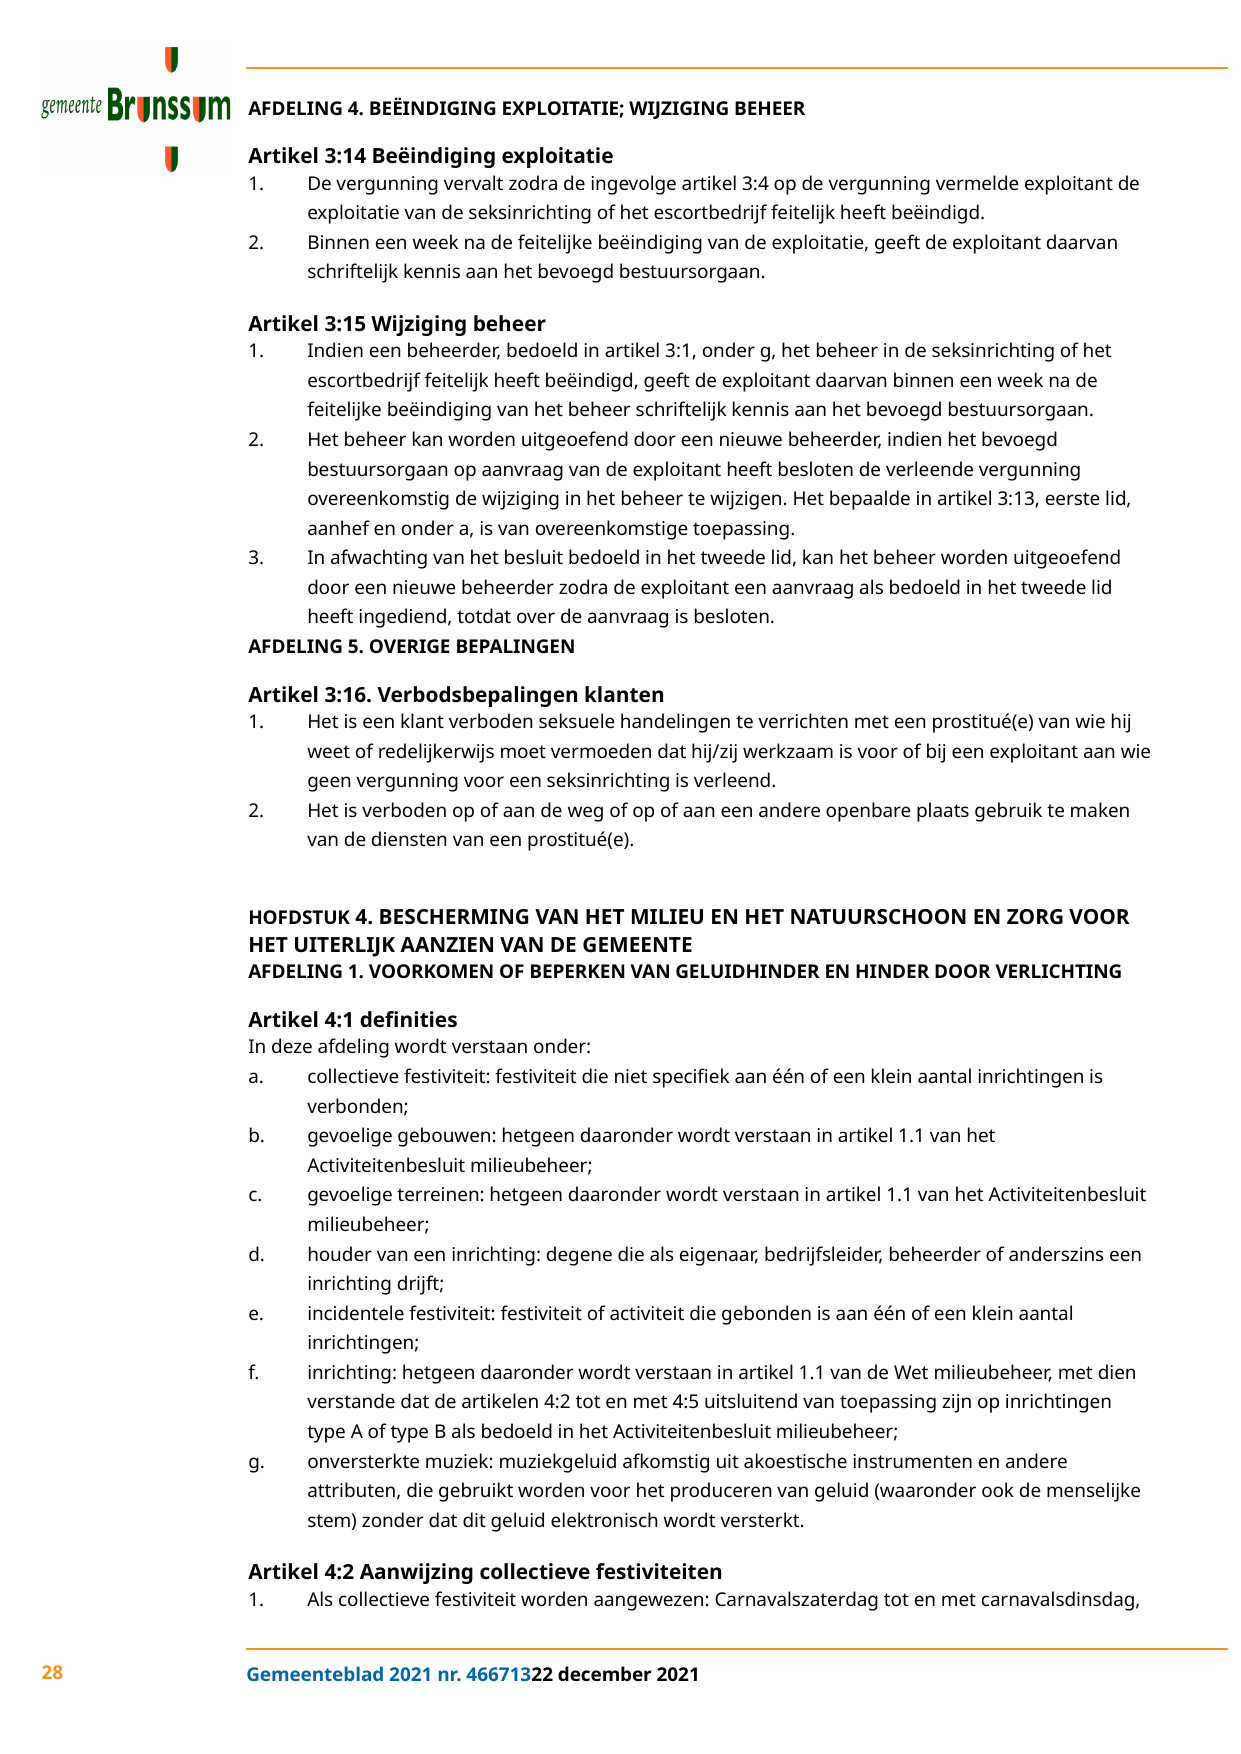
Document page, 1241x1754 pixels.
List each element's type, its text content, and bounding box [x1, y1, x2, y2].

list Het is een klant verboden seksuele handelingen te verrichten met een prostitué(e) van wie hij weet of redelijkerwijs moet vermoeden dat hij/zij werkzaam is voor of bij een exploitant aan wie geen vergunning voor een seksinrichting is verleend. [248, 708, 1152, 793]
list Als collectieve festiviteit worden aangewezen: Carnavalszaterdag tot en met carnavalsdinsdag, [248, 1586, 1152, 1612]
list Het beheer kan worden uitgeoefend door een nieuwe beheerder, indien het bevoegd bestuursorgaan op aanvraag van de exploitant heeft besloten de verleende vergunning overeenkomstig de wijziging in het beheer te wijzigen. Het bepaalde in artikel 3:13, eerste lid, aanhef en onder a, is van overeenkomstige toepassing. [248, 426, 1152, 541]
list Het is verboden op of aan de weg of op of aan een andere openbare plaats gebruik te maken van de diensten van een prostitué(e). [248, 797, 1152, 852]
list De vergunning vervalt zodra de ingevolge artikel 3:4 op de vergunning vermelde exploitant de exploitatie van de seksinrichting of het escortbedrijf feitelijk heeft beëindigd. [248, 170, 1152, 225]
text AFDELING 1. VOORKOMEN OF BEPERKEN VAN GELUIDHINDER EN HINDER DOOR VERLICHTING [248, 959, 1152, 984]
text Artikel 3:14 Beëindiging exploitatie [248, 141, 1152, 170]
list incidentele festiviteit: festiviteit of activiteit die gebonden is aan één of een klein aantal inrichtingen; [248, 1300, 1152, 1355]
list collectieve festiviteit: festiviteit die niet specifiek aan één of een klein aantal inrichtingen is verbonden; [248, 1063, 1152, 1118]
text Artikel 3:16. Verbodsbepalingen klanten [248, 680, 1152, 708]
list gevoelige gebouwen: hetgeen daaronder wordt verstaan in artikel 1.1 van het Activiteitenbesluit milieubeheer; [248, 1122, 1152, 1178]
text Artikel 3:15 Wijziging beheer [248, 309, 1152, 337]
list Indien een beheerder, bedoeld in artikel 3:1, onder g, het beheer in de seksinrichting of het escortbedrijf feitelijk heeft beëindigd, geeft de exploitant daarvan binnen een week na de feitelijke beëindiging van het beheer schriftelijk kennis aan het bevoegd bestuursorgaan. [248, 337, 1152, 422]
list inrichting: hetgeen daaronder wordt verstaan in artikel 1.1 van de Wet milieubeheer, met dien verstande dat de artikelen 4:2 tot en met 4:5 uitsluitend van toepassing zijn op inrichtingen type A of type B als bedoeld in het Activiteitenbesluit milieubeheer; [248, 1359, 1152, 1444]
picture [41, 47, 231, 172]
text Artikel 4:2 Aanwijzing collectieve festiviteiten [248, 1557, 1152, 1586]
list Binnen een week na de feitelijke beëindiging van de exploitatie, geeft de exploitant daarvan schriftelijk kennis aan het bevoegd bestuursorgaan. [248, 229, 1152, 284]
list houder van een inrichting: degene die als eigenaar, bedrijfsleider, beheerder of anderszins een inrichting drijft; [248, 1241, 1152, 1296]
text AFDELING 4. BEËINDIGING EXPLOITATIE; WIJZIGING BEHEER [248, 95, 1152, 121]
list gevoelige terreinen: hetgeen daaronder wordt verstaan in artikel 1.1 van het Activiteitenbesluit milieubeheer; [248, 1182, 1152, 1237]
text AFDELING 5. OVERIGE BEPALINGEN [248, 633, 1152, 659]
list onversterkte muziek: muziekgeluid afkomstig uit akoestische instrumenten en andere attributen, die gebruikt worden voor het produceren van geluid (waaronder ook de menselijke stem) zonder dat dit geluid elektronisch wordt versterkt. [248, 1448, 1152, 1533]
text HOFDSTUK 4. BESCHERMING VAN HET MILIEU EN HET NATUURSCHOON EN ZORG VOOR HET UITERLIJK AANZIEN VAN DE GEMEENTE [248, 902, 1152, 959]
list In afwachting van het besluit bedoeld in het tweede lid, kan het beheer worden uitgeoefend door een nieuwe beheerder zodra de exploitant een aanvraag als bedoeld in het tweede lid heeft ingediend, totdat over de aanvraag is besloten. [248, 544, 1152, 629]
text Artikel 4:1 definities [248, 1005, 1152, 1034]
text In deze afdeling wordt verstaan onder: [248, 1034, 1152, 1059]
